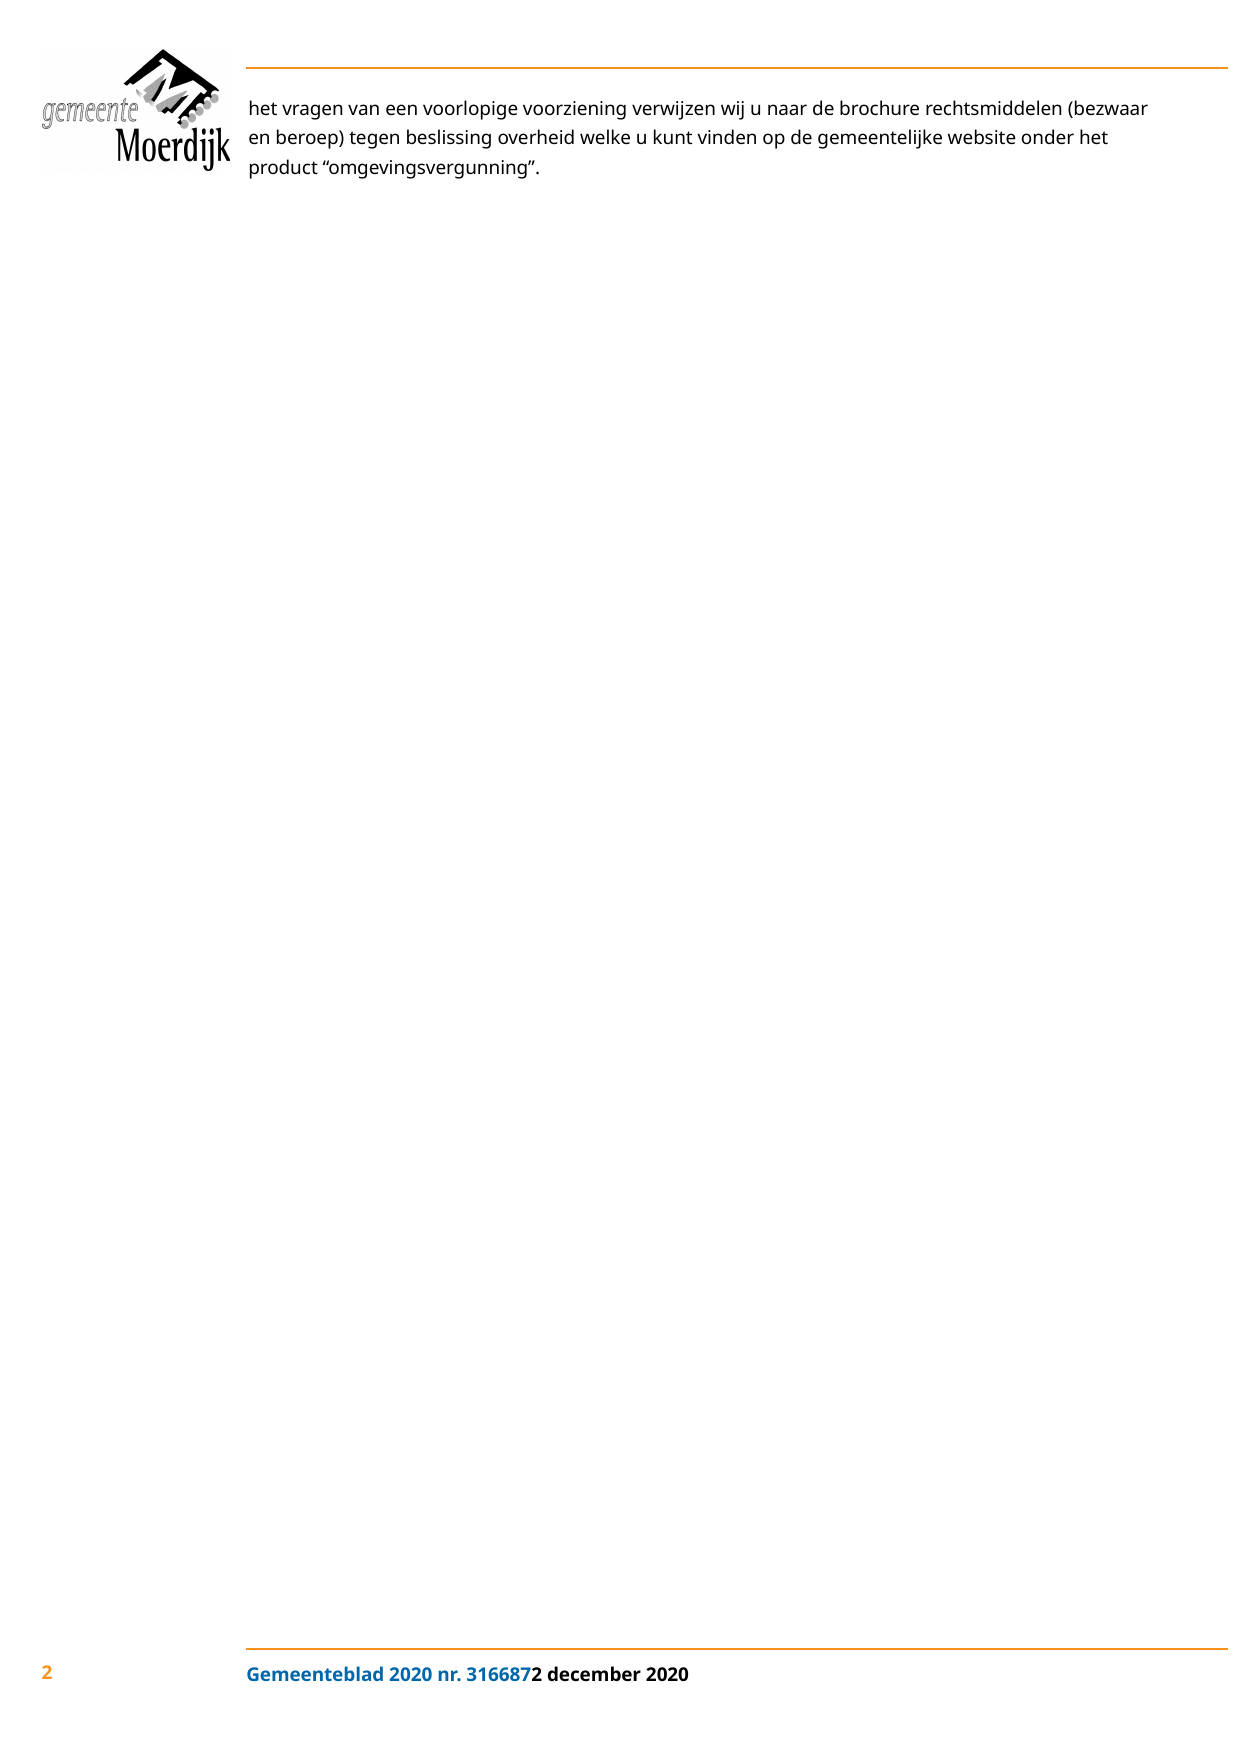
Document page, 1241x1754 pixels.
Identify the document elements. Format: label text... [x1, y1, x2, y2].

text het vragen van een voorlopige voorziening verwijzen wij u naar de brochure rechtsmiddelen (bezwaar en beroep) tegen beslissing overheid welke u kunt vinden op de gemeentelijke website onder het product “omgevingsvergunning”. [248, 95, 1152, 180]
picture [41, 47, 231, 172]
